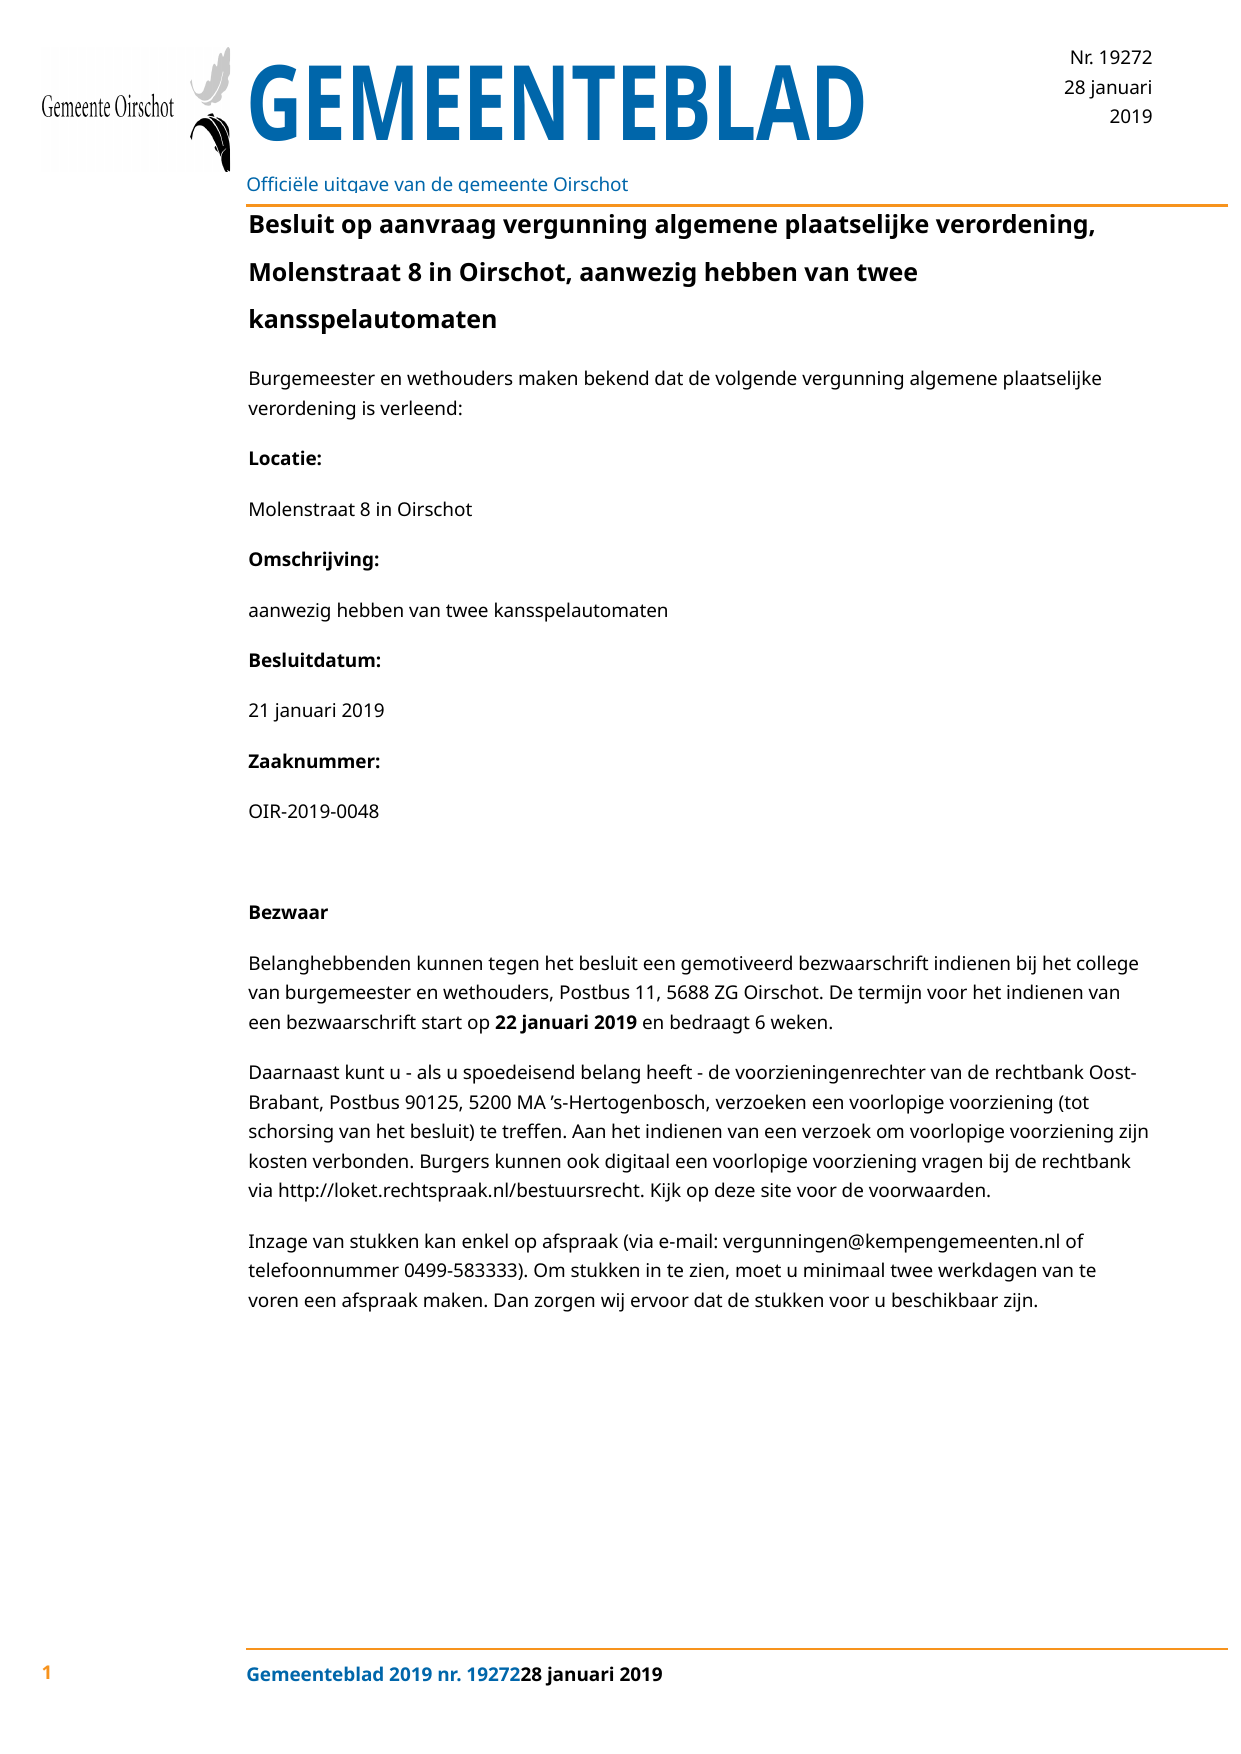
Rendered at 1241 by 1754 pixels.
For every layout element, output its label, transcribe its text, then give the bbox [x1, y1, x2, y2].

text Locatie: [248, 446, 1152, 471]
text Besluit op aanvraag vergunning algemene plaatselijke verordening, Molenstraat 8 in Oirschot, aanwezig hebben van twee kansspelautomaten [248, 207, 1152, 336]
text Belanghebbenden kunnen tegen het besluit een gemotiveerd bezwaarschrift indienen bij het college van burgemeester en wethouders, Postbus 11, 5688 ZG Oirschot. De termijn voor het indienen van een bezwaarschrift start op 22 januari 2019 en bedraagt 6 weken. [248, 950, 1152, 1034]
text Omschrijving: [248, 546, 1152, 572]
text Daarnaast kunt u - als u spoedeisend belang heeft - de voorzieningenrechter van de rechtbank Oost-Brabant, Postbus 90125, 5200 MA ’s-Hertogenbosch, verzoeken een voorlopige voorziening (tot schorsing van het besluit) te treffen. Aan het indienen van een verzoek om voorlopige voorziening zijn kosten verbonden. Burgers kunnen ook digitaal een voorlopige voorziening vragen bij de rechtbank via http://loket.rechtspraak.nl/bestuursrecht. Kijk op deze site voor de voorwaarden. [248, 1059, 1152, 1203]
text 21 januari 2019 [248, 698, 1152, 723]
picture [41, 47, 231, 172]
text Bezwaar [248, 899, 1152, 925]
text aanwezig hebben van twee kansspelautomaten [248, 597, 1152, 622]
text Burgemeester en wethouders maken bekend dat de volgende vergunning algemene plaatselijke verordening is verleend: [248, 366, 1152, 421]
text Besluitdatum: [248, 647, 1152, 673]
text OIR-2019-0048 [248, 798, 1152, 824]
text Zaaknummer: [248, 748, 1152, 774]
text Inzage van stukken kan enkel op afspraak (via e-mail: vergunningen@kempengemeenten.nl of telefoonnummer 0499-583333). Om stukken in te zien, moet u minimaal twee werkdagen van te voren een afspraak maken. Dan zorgen wij ervoor dat de stukken voor u beschikbaar zijn. [248, 1228, 1152, 1313]
text Molenstraat 8 in Oirschot [248, 496, 1152, 522]
